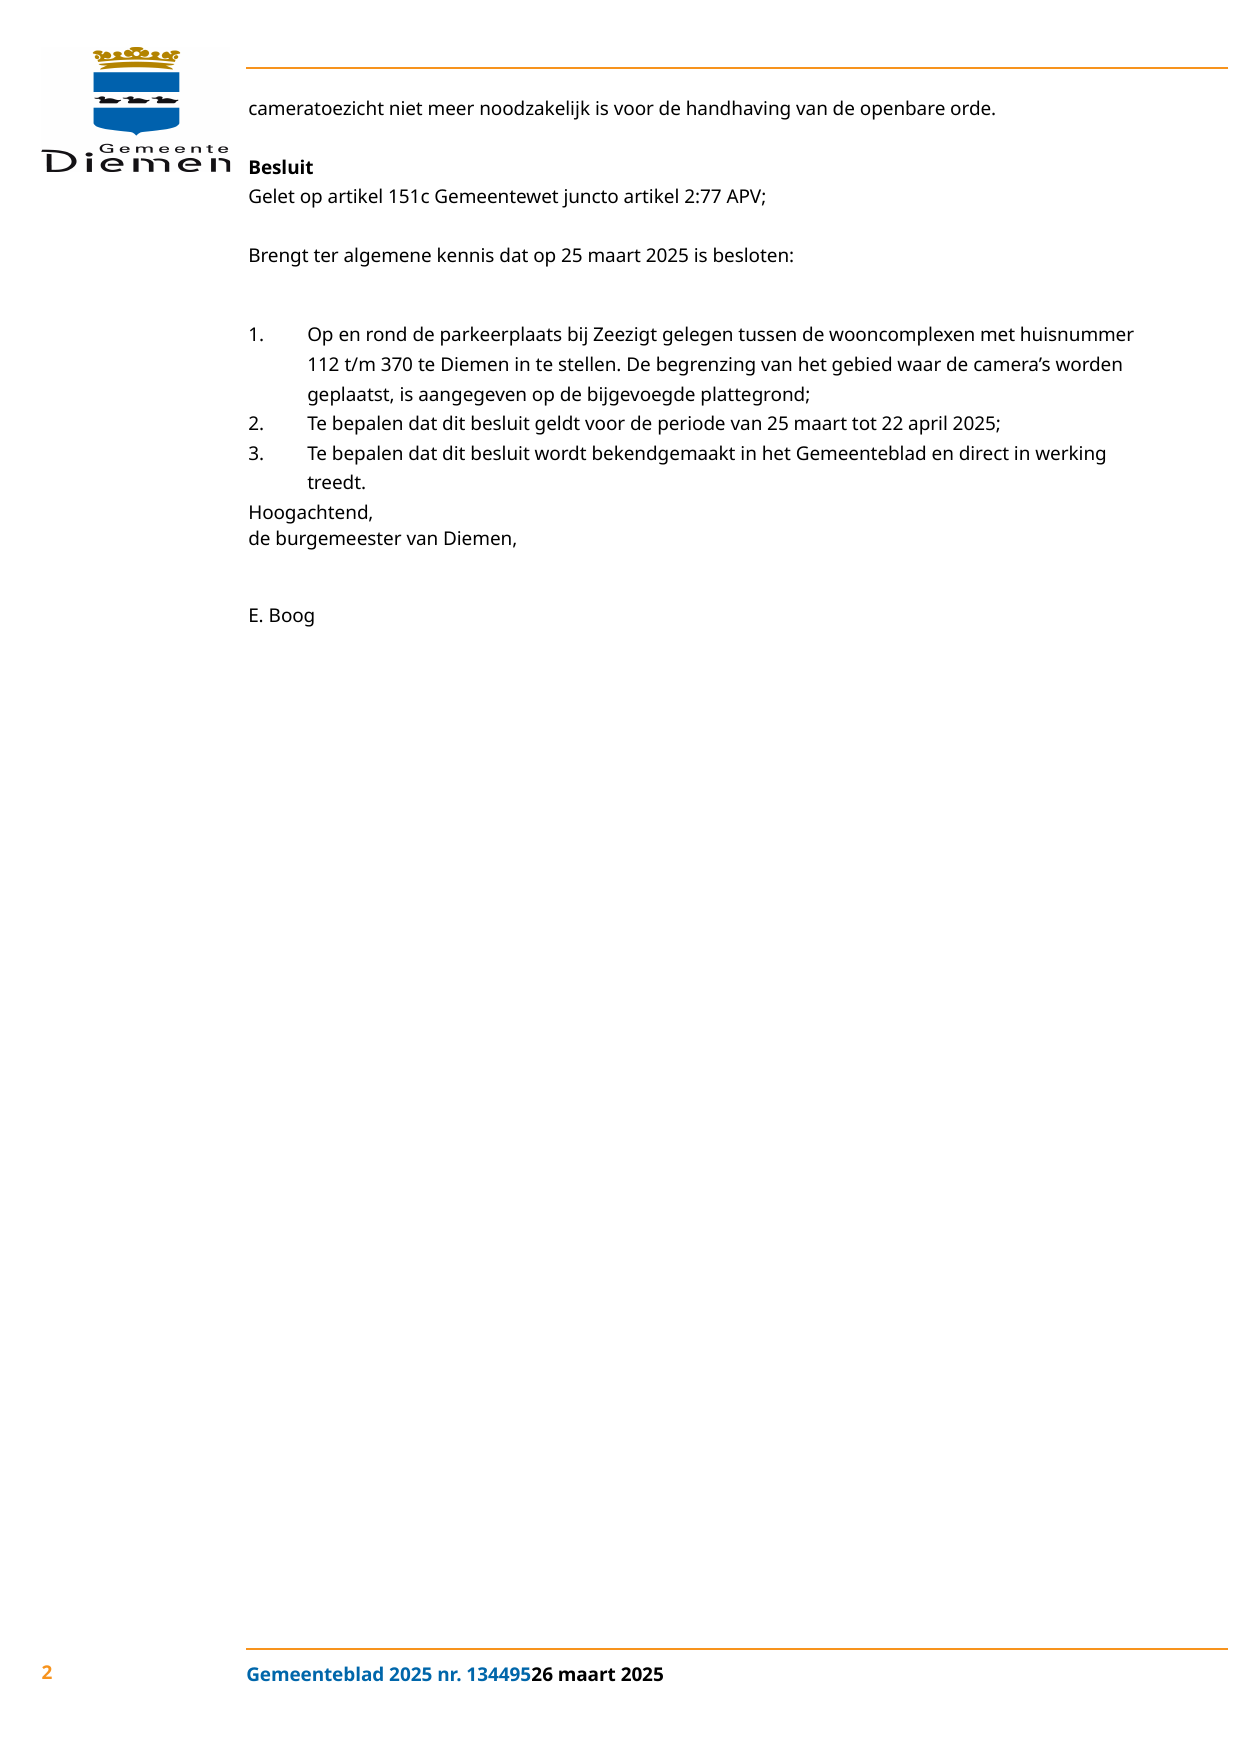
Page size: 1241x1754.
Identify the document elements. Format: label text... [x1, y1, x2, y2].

list Op en rond de parkeerplaats bij Zeezigt gelegen tussen de wooncomplexen met huisnummer 112 t/m 370 te Diemen in te stellen. De begrenzing van het gebied waar de camera’s worden geplaatst, is aangegeven op de bijgevoegde plattegrond; [248, 322, 1152, 406]
list Te bepalen dat dit besluit geldt voor de periode van 25 maart tot 22 april 2025; [248, 410, 1152, 436]
text Besluit [248, 154, 1152, 180]
text Gelet op artikel 151c Gemeentewet juncto artikel 2:77 APV; [248, 183, 1152, 209]
text Hoogachtend, [248, 499, 1152, 525]
text Brengt ter algemene kennis dat op 25 maart 2025 is besloten: [248, 243, 1152, 268]
list Te bepalen dat dit besluit wordt bekendgemaakt in het Gemeenteblad en direct in werking treedt. [248, 440, 1152, 495]
text de burgemeester van Diemen, [248, 525, 1152, 551]
text cameratoezicht niet meer noodzakelijk is voor de handhaving van de openbare orde. [248, 95, 1152, 121]
picture [41, 47, 231, 172]
text E. Boog [248, 602, 1152, 628]
